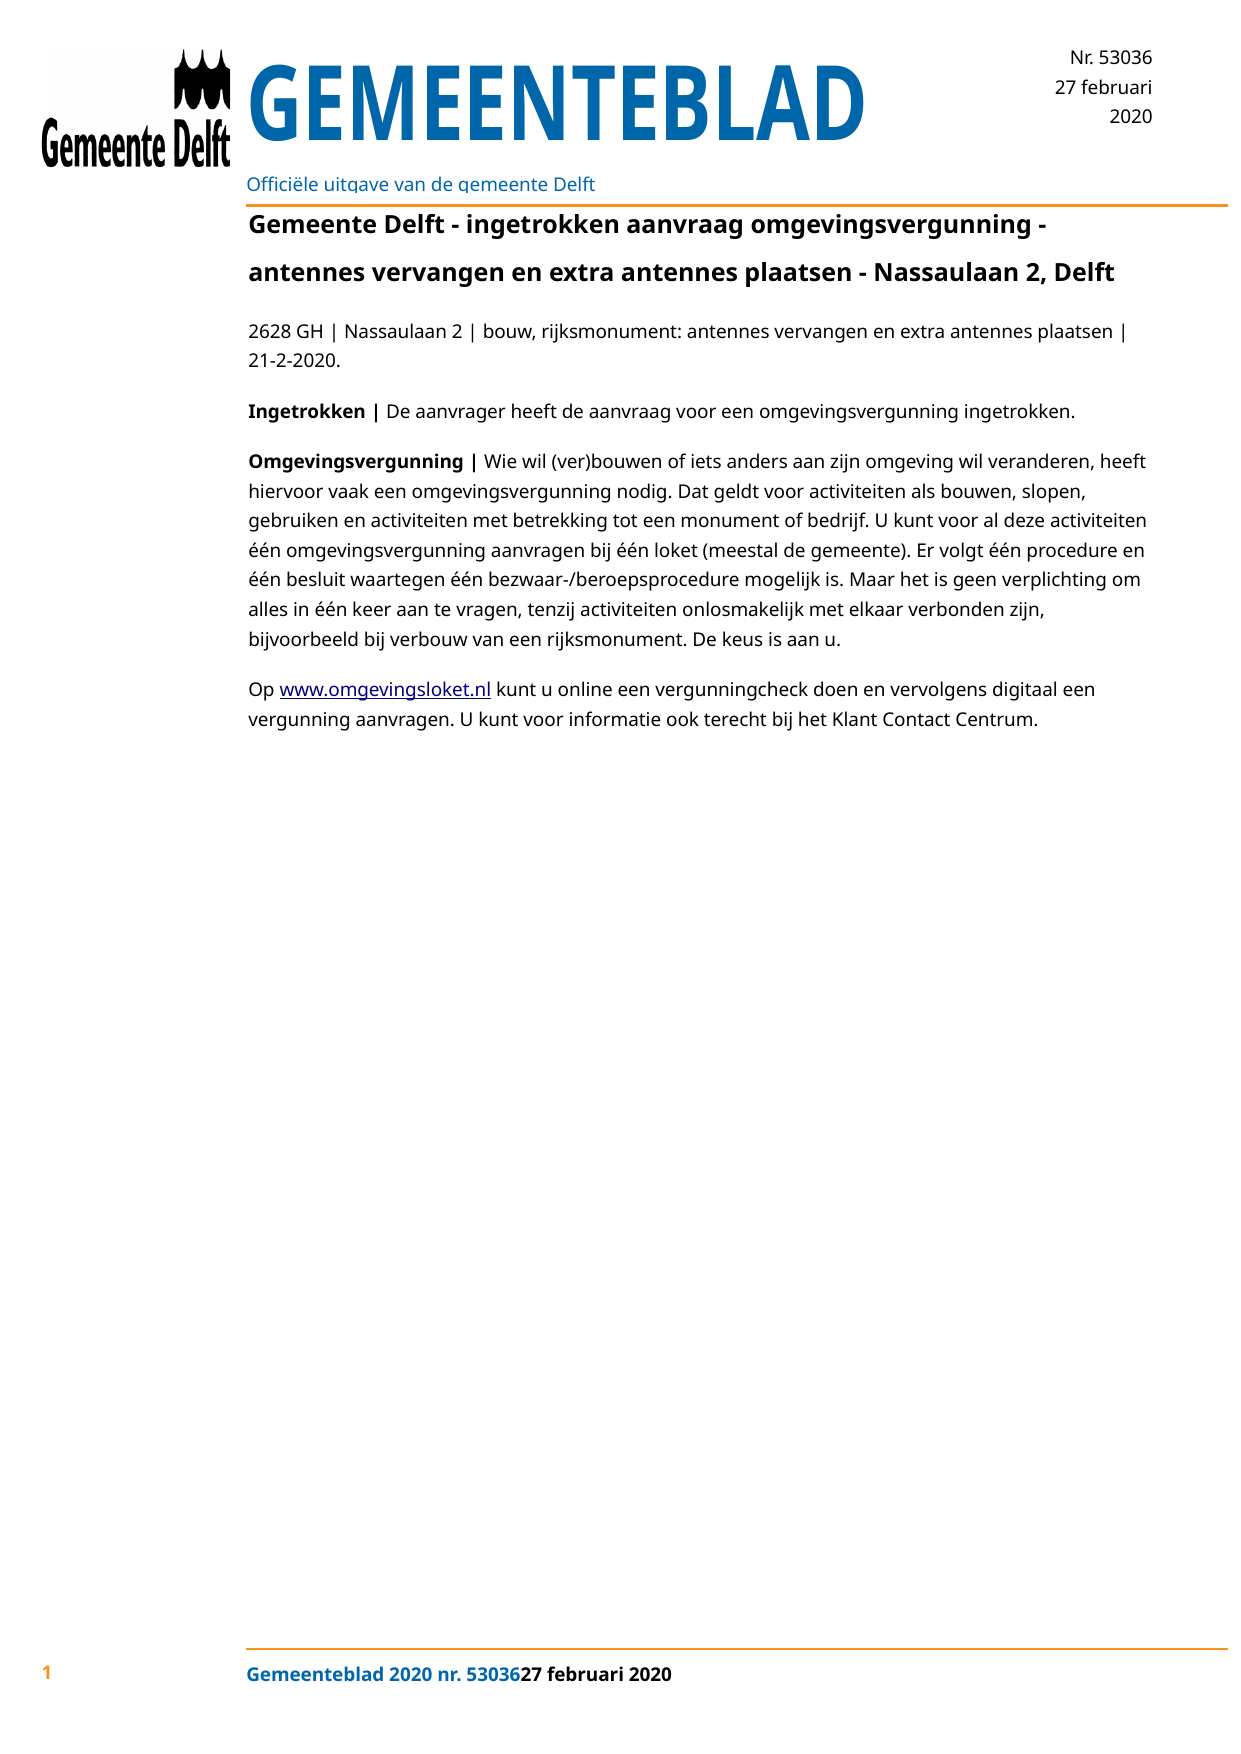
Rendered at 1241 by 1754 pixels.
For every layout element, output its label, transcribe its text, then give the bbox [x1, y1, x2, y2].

picture [41, 47, 231, 172]
text Gemeente Delft - ingetrokken aanvraag omgevingsvergunning - antennes vervangen en extra antennes plaatsen - Nassaulaan 2, Delft [248, 207, 1152, 288]
text Ingetrokken | De aanvrager heeft de aanvraag voor een omgevingsvergunning ingetrokken. [248, 398, 1152, 424]
text Omgevingsvergunning | Wie wil (ver)bouwen of iets anders aan zijn omgeving wil veranderen, heeft hiervoor vaak een omgevingsvergunning nodig. Dat geldt voor activiteiten als bouwen, slopen, gebruiken en activiteiten met betrekking tot een monument of bedrijf. U kunt voor al deze activiteiten één omgevingsvergunning aanvragen bij één loket (meestal de gemeente). Er volgt één procedure en één besluit waartegen één bezwaar-/beroepsprocedure mogelijk is. Maar het is geen verplichting om alles in één keer aan te vragen, tenzij activiteiten onlosmakelijk met elkaar verbonden zijn, bijvoorbeeld bij verbouw van een rijksmonument. De keus is aan u. [248, 448, 1152, 652]
text Op www.omgevingsloket.nl kunt u online een vergunningcheck doen en vervolgens digitaal een vergunning aanvragen. U kunt voor informatie ook terecht bij het Klant Contact Centrum. [248, 676, 1152, 732]
text 2628 GH | Nassaulaan 2 | bouw, rijksmonument: antennes vervangen en extra antennes plaatsen | 21-2-2020. [248, 318, 1152, 373]
